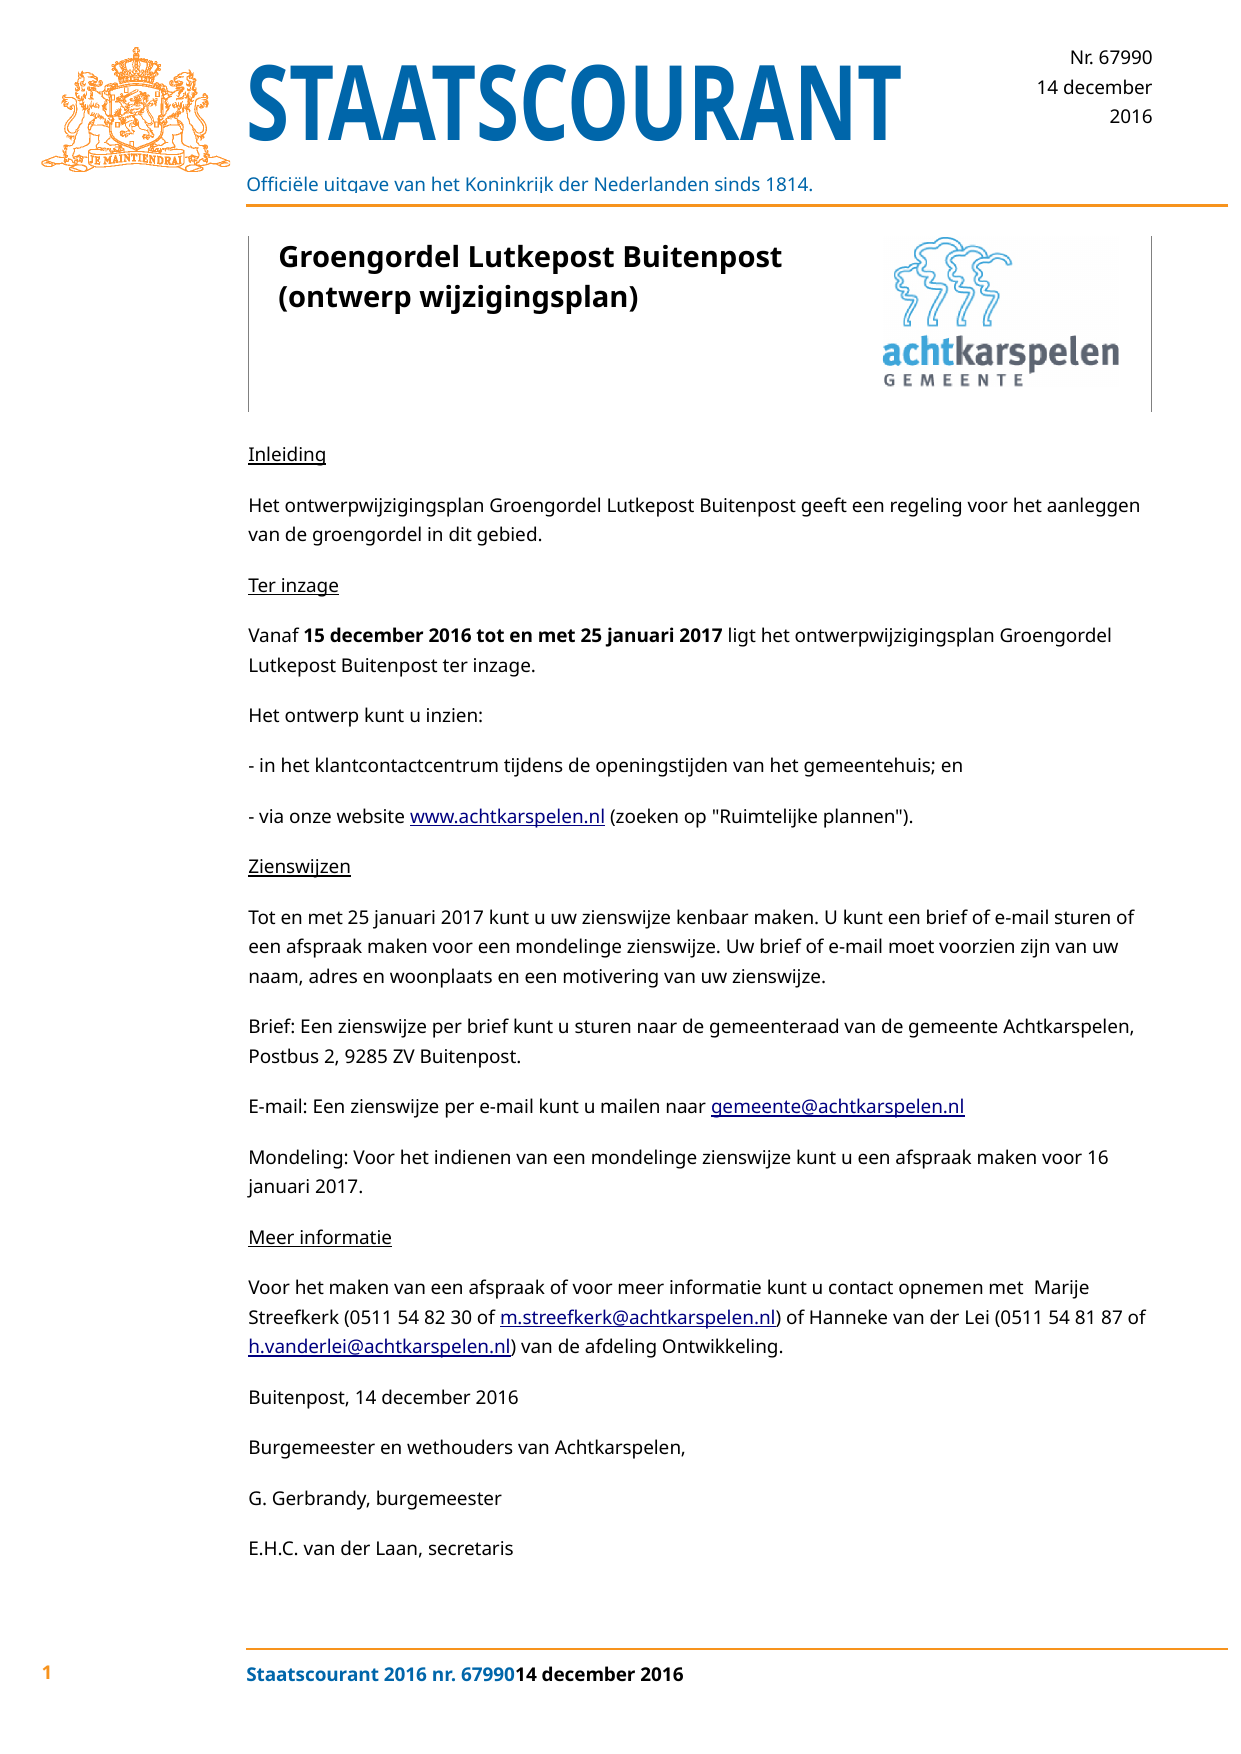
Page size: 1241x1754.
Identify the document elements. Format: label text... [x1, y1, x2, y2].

text Het ontwerp kunt u inzien: [248, 702, 1152, 728]
text Brief: Een zienswijze per brief kunt u sturen naar de gemeenteraad van de gemeente Achtkarspelen, Postbus 2, 9285 ZV Buitenpost. [248, 1013, 1152, 1069]
text Het ontwerpwijzigingsplan Groengordel Lutkepost Buitenpost geeft een regeling voor het aanleggen van de groengordel in dit gebied. [248, 492, 1152, 547]
text E.H.C. van der Laan, secretaris [248, 1535, 1152, 1561]
text Mondeling: Voor het indienen van een mondelinge zienswijze kunt u een afspraak maken voor 16 januari 2017. [248, 1144, 1152, 1199]
table_header [850, 236, 1151, 412]
text Voor het maken van een afspraak of voor meer informatie kunt u contact opnemen met Marije Streefkerk (0511 54 82 30 of m.streefkerk@achtkarspelen.nl) of Hanneke van der Lei (0511 54 81 87 of h.vanderlei@achtkarspelen.nl) van de afdeling Ontwikkeling. [248, 1274, 1152, 1359]
picture [41, 47, 231, 172]
text G. Gerbrandy, burgemeester [248, 1485, 1152, 1511]
text Buitenpost, 14 december 2016 [248, 1384, 1152, 1410]
text E-mail: Een zienswijze per e-mail kunt u mailen naar gemeente@achtkarspelen.nl [248, 1093, 1152, 1119]
text Burgemeester en wethouders van Achtkarspelen, [248, 1434, 1152, 1460]
text Vanaf 15 december 2016 tot en met 25 januari 2017 ligt het ontwerpwijzigingsplan Groengordel Lutkepost Buitenpost ter inzage. [248, 622, 1152, 678]
text Inleiding [248, 441, 1152, 467]
picture [882, 236, 1119, 387]
text - via onze website www.achtkarspelen.nl (zoeken op "Ruimtelijke plannen"). [248, 803, 1152, 829]
text Zienswijzen [248, 853, 1152, 879]
table_header Groengordel Lutkepost Buitenpost (ontwerp wijzigingsplan) [249, 236, 850, 412]
text - in het klantcontactcentrum tijdens de openingstijden van het gemeentehuis; en [248, 753, 1152, 778]
text Meer informatie [248, 1224, 1152, 1250]
text Tot en met 25 januari 2017 kunt u uw ziens­wijze kenbaar maken. U kunt een brief of e-mail sturen of een afspraak maken voor een mondelinge zienswijze. Uw brief of e-mail moet voorzien zijn van uw naam, adres en woonplaats en een motivering van uw zienswijze. [248, 904, 1152, 989]
text Ter inzage [248, 572, 1152, 598]
